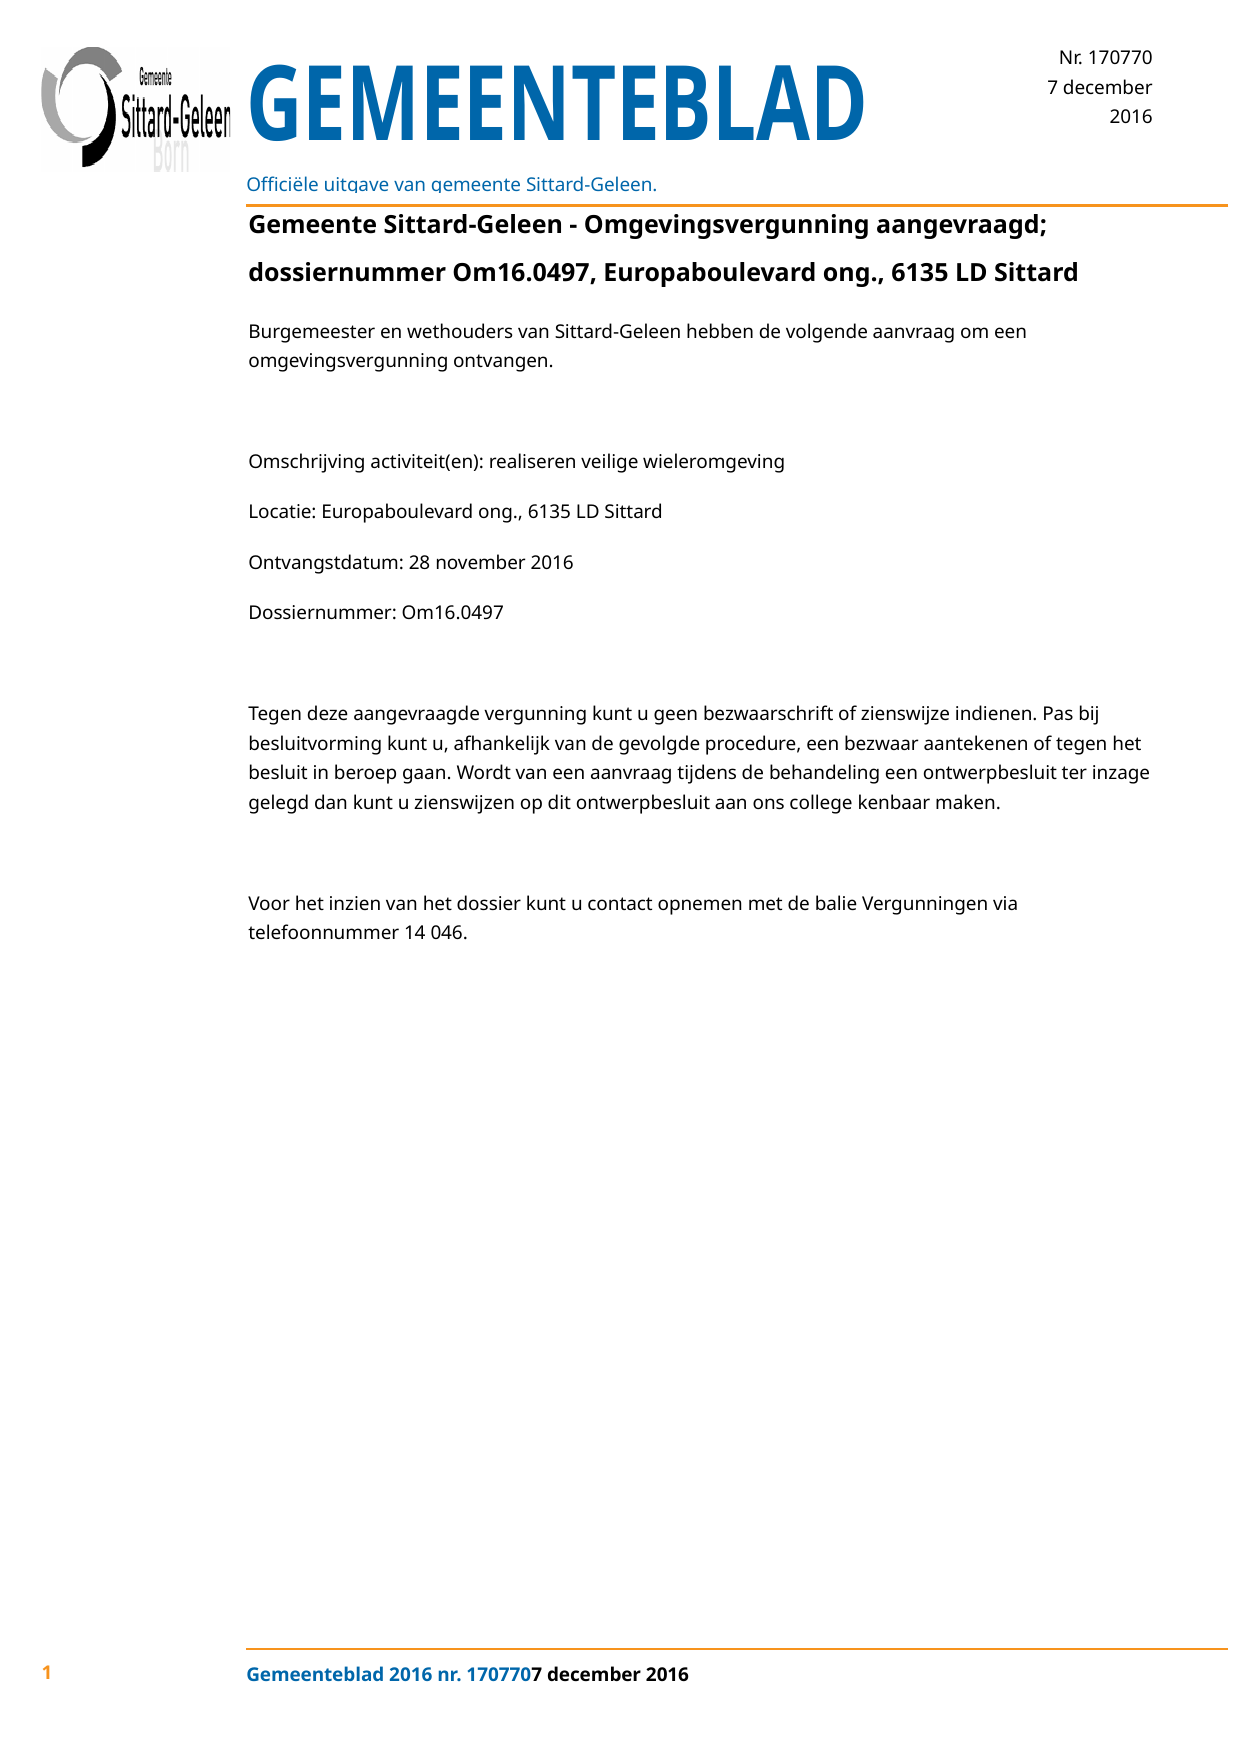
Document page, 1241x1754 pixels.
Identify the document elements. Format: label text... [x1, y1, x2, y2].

text Burgemeester en wethouders van Sittard-Geleen hebben de volgende aanvraag om een omgevingsvergunning ontvangen. [248, 318, 1152, 373]
picture [41, 47, 231, 172]
text Gemeente Sittard-Geleen - Omgevingsvergunning aangevraagd; dossiernummer Om16.0497, Europaboulevard ong., 6135 LD Sittard [248, 207, 1152, 288]
text Locatie: Europaboulevard ong., 6135 LD Sittard [248, 499, 1152, 524]
text Tegen deze aangevraagde vergunning kunt u geen bezwaarschrift of zienswijze indienen. Pas bij besluitvorming kunt u, afhankelijk van de gevolgde procedure, een bezwaar aantekenen of tegen het besluit in beroep gaan. Wordt van een aanvraag tijdens de behandeling een ontwerpbesluit ter inzage gelegd dan kunt u zienswijzen op dit ontwerpbesluit aan ons college kenbaar maken. [248, 700, 1152, 815]
text Ontvangstdatum: 28 november 2016 [248, 549, 1152, 575]
text Dossiernummer: Om16.0497 [248, 599, 1152, 625]
text Voor het inzien van het dossier kunt u contact opnemen met de balie Vergunningen via telefoonnummer 14 046. [248, 890, 1152, 945]
text Omschrijving activiteit(en): realiseren veilige wieleromgeving [248, 448, 1152, 474]
